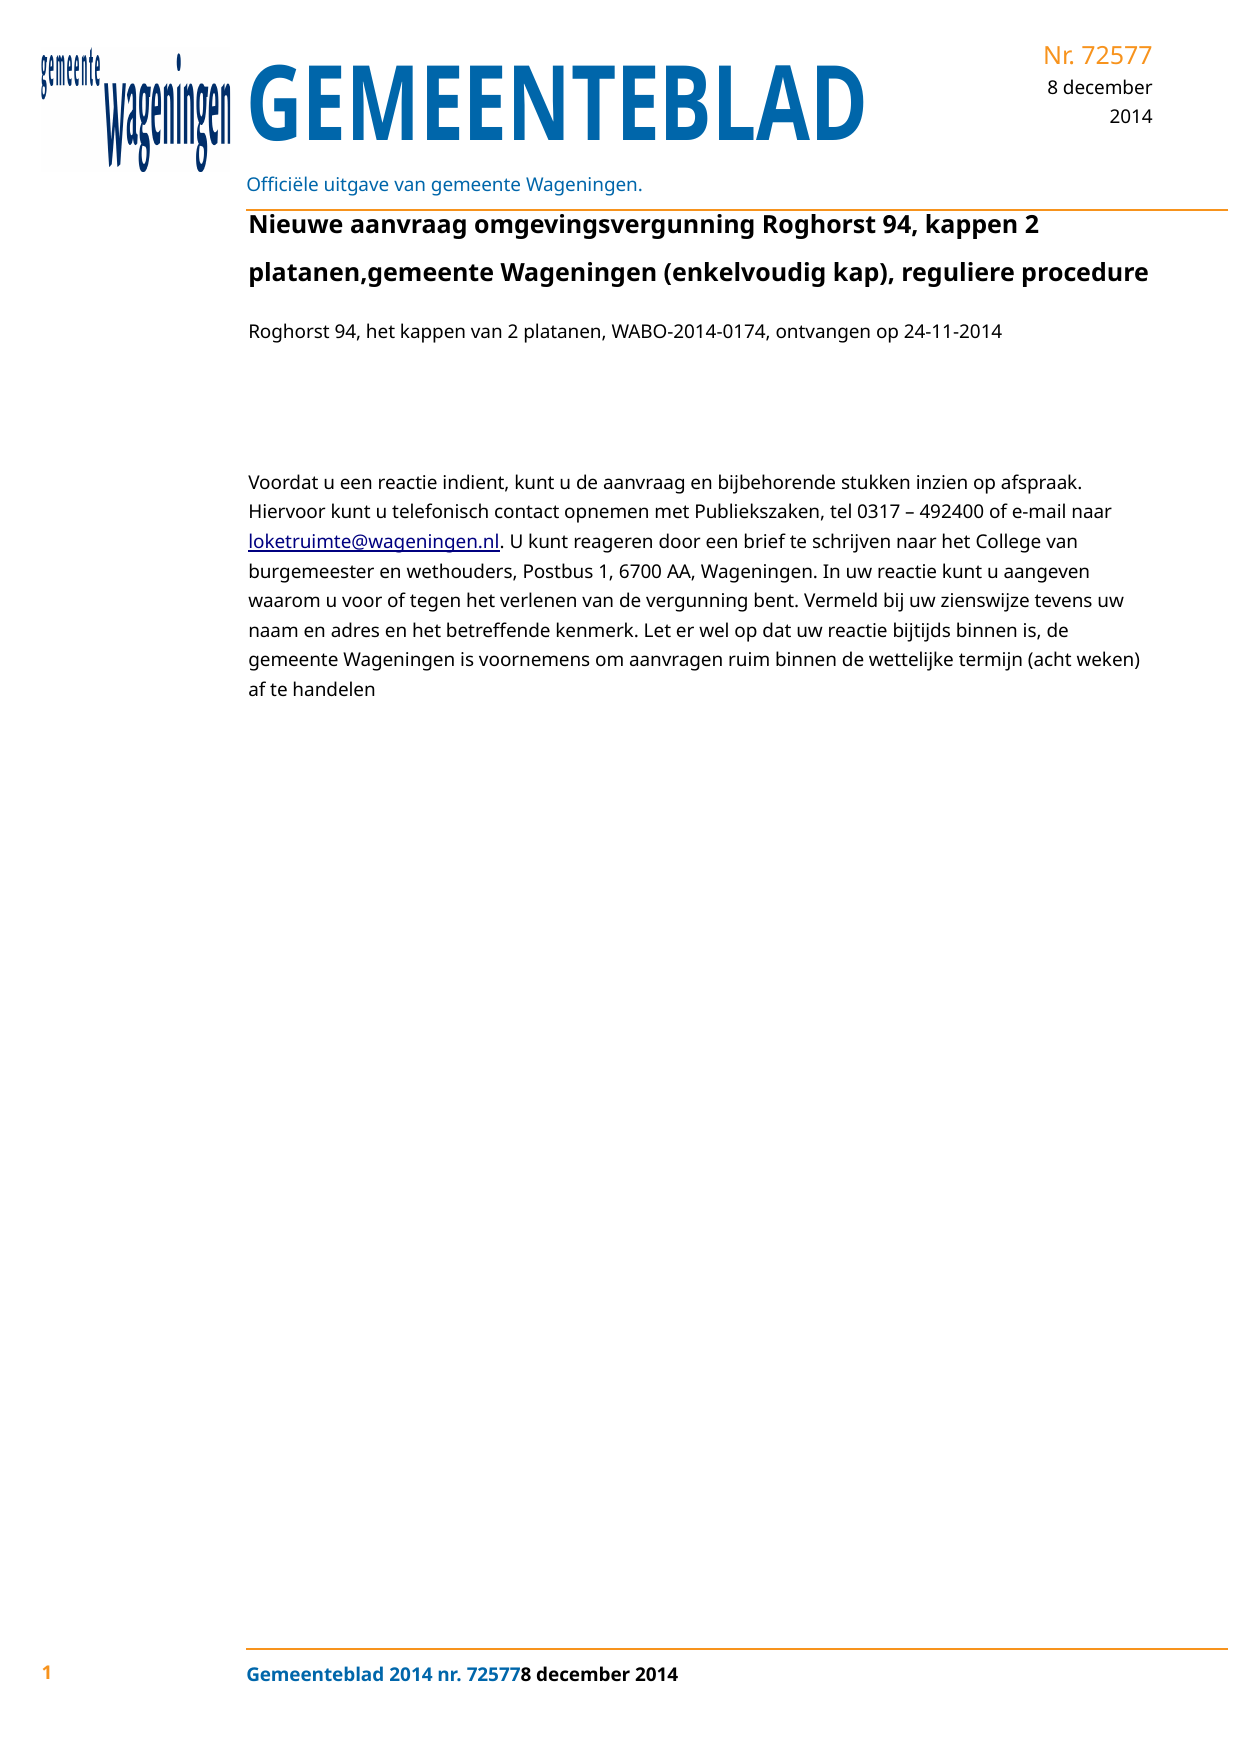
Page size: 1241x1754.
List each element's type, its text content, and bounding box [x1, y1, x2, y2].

text Roghorst 94, het kappen van 2 platanen, WABO-2014-0174, ontvangen op 24-11-2014 [248, 318, 1152, 344]
text Nieuwe aanvraag omgevingsvergunning Roghorst 94, kappen 2 platanen,gemeente Wageningen (enkelvoudig kap), reguliere procedure [248, 211, 1152, 288]
picture [41, 47, 231, 172]
text Voordat u een reactie indient, kunt u de aanvraag en bijbehorende stukken inzien op afspraak. Hiervoor kunt u telefonisch contact opnemen met Publiekszaken, tel 0317 – 492400 of e-mail naar loketruimte@wageningen.nl. U kunt reageren door een brief te schrijven naar het College van burgemeester en wethouders, Postbus 1, 6700 AA, Wageningen. In uw reactie kunt u aangeven waarom u voor of tegen het verlenen van de vergunning bent. Vermeld bij uw zienswijze tevens uw naam en adres en het betreffende kenmerk. Let er wel op dat uw reactie bijtijds binnen is, de gemeente Wageningen is voornemens om aanvragen ruim binnen de wettelijke termijn (acht weken) af te handelen [248, 469, 1152, 702]
